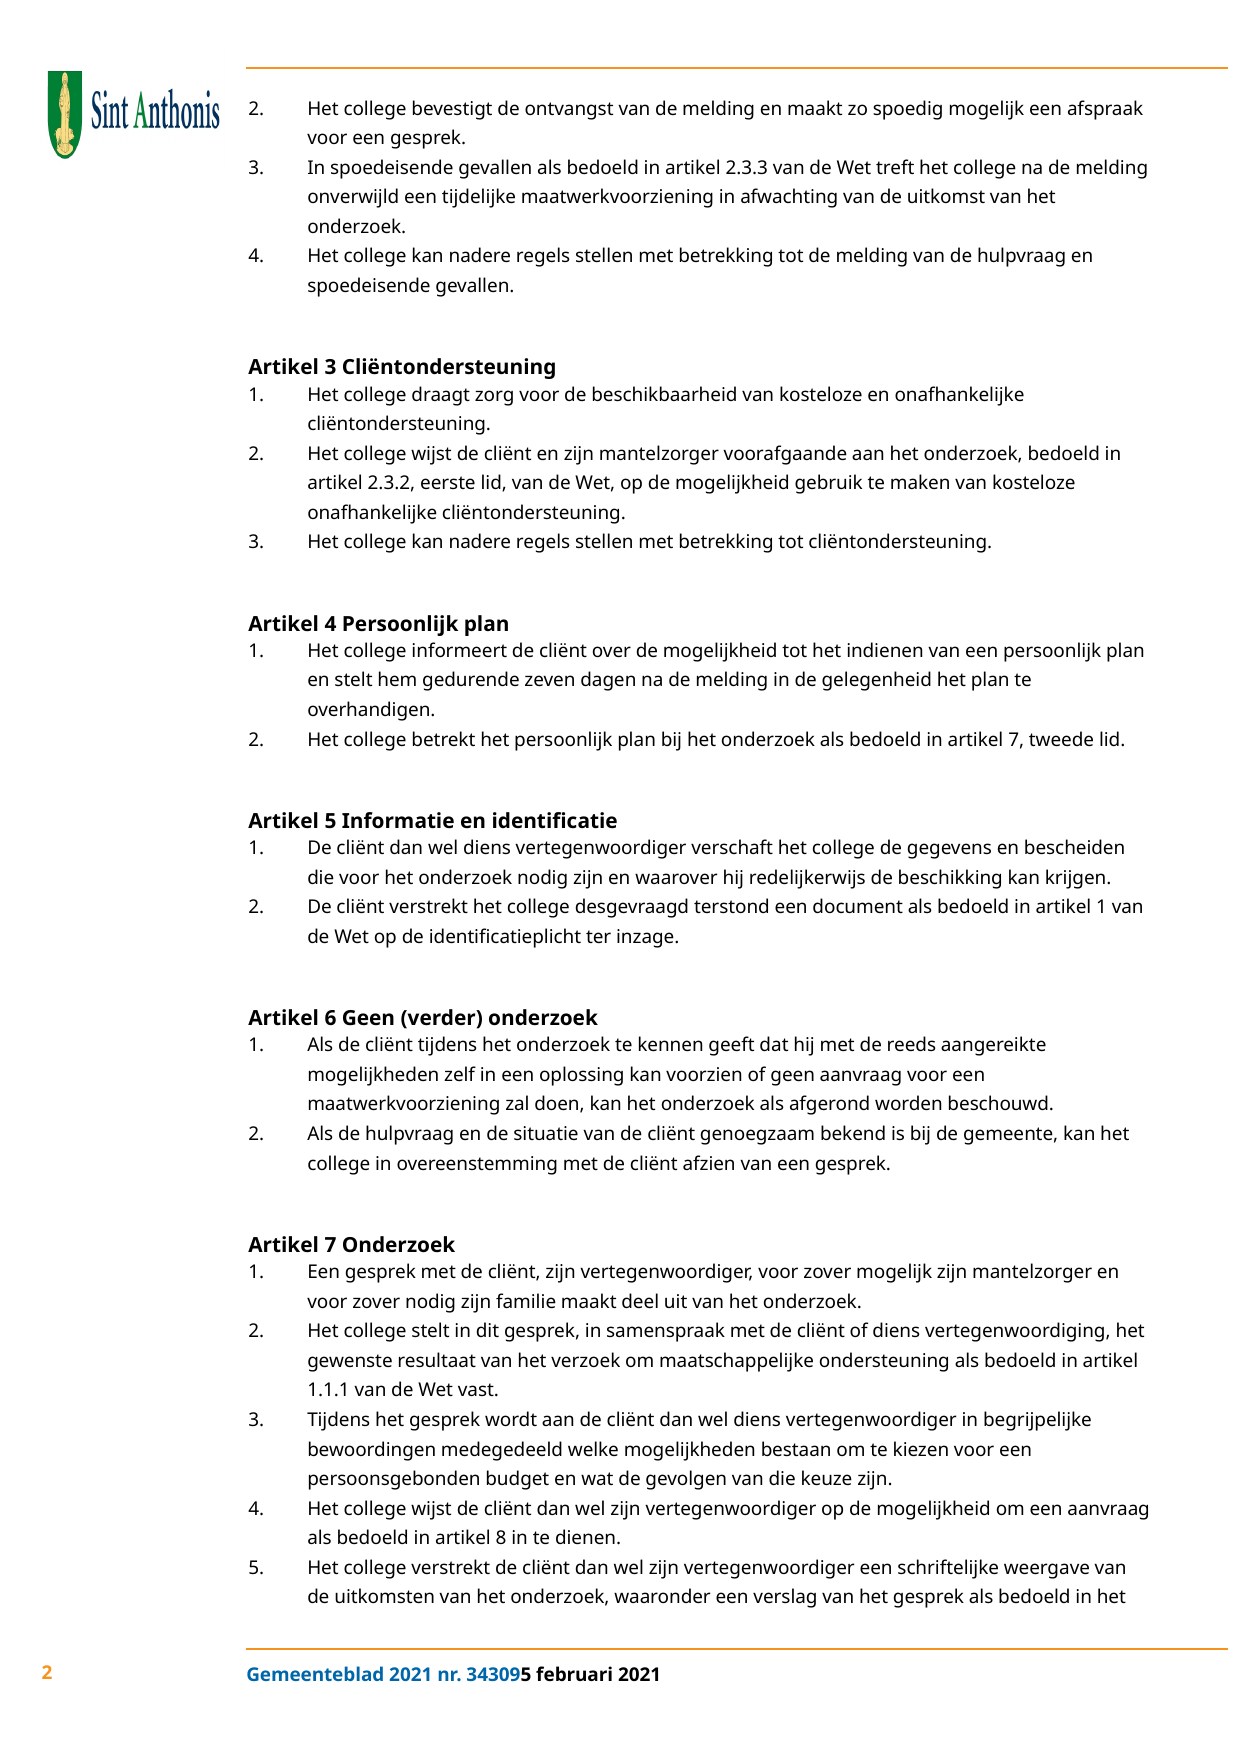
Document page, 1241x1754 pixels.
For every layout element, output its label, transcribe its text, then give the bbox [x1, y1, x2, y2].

list De cliënt dan wel diens vertegenwoordiger verschaft het college de gegevens en bescheiden die voor het onderzoek nodig zijn en waarover hij redelijkerwijs de beschikking kan krijgen. [248, 834, 1152, 889]
text Artikel 4 Persoonlijk plan [248, 609, 1152, 637]
list Het college informeert de cliënt over de mogelijkheid tot het indienen van een persoonlijk plan en stelt hem gedurende zeven dagen na de melding in de gelegenheid het plan te overhandigen. [248, 637, 1152, 722]
list Het college wijst de cliënt dan wel zijn vertegenwoordiger op de mogelijkheid om een aanvraag als bedoeld in artikel 8 in te dienen. [248, 1495, 1152, 1550]
list Het college kan nadere regels stellen met betrekking tot de melding van de hulpvraag en spoedeisende gevallen. [248, 243, 1152, 298]
list De cliënt verstrekt het college desgevraagd terstond een document als bedoeld in artikel 1 van de Wet op de identificatieplicht ter inzage. [248, 893, 1152, 949]
list In spoedeisende gevallen als bedoeld in artikel 2.3.3 van de Wet treft het college na de melding onverwijld een tijdelijke maatwerkvoorziening in afwachting van de uitkomst van het onderzoek. [248, 154, 1152, 239]
list Een gesprek met de cliënt, zijn vertegenwoordiger, voor zover mogelijk zijn mantelzorger en voor zover nodig zijn familie maakt deel uit van het onderzoek. [248, 1258, 1152, 1313]
text Artikel 3 Cliëntondersteuning [248, 352, 1152, 381]
list Het college wijst de cliënt en zijn mantelzorger voorafgaande aan het onderzoek, bedoeld in artikel 2.3.2, eerste lid, van de Wet, op de mogelijkheid gebruik te maken van kosteloze onafhankelijke cliëntondersteuning. [248, 440, 1152, 525]
text Artikel 5 Informatie en identificatie [248, 806, 1152, 834]
text Artikel 7 Onderzoek [248, 1230, 1152, 1258]
list Het college stelt in dit gesprek, in samenspraak met de cliënt of diens vertegenwoordiging, het gewenste resultaat van het verzoek om maatschappelijke ondersteuning als bedoeld in artikel 1.1.1 van de Wet vast. [248, 1317, 1152, 1402]
list Het college verstrekt de cliënt dan wel zijn vertegenwoordiger een schriftelijke weergave van de uitkomsten van het onderzoek, waaronder een verslag van het gesprek als bedoeld in het [248, 1554, 1152, 1609]
list Het college draagt zorg voor de beschikbaarheid van kosteloze en onafhankelijke cliëntondersteuning. [248, 381, 1152, 436]
list Tijdens het gesprek wordt aan de cliënt dan wel diens vertegenwoordiger in begrijpelijke bewoordingen medegedeeld welke mogelijkheden bestaan om te kiezen voor een persoonsgebonden budget en wat de gevolgen van die keuze zijn. [248, 1406, 1152, 1491]
list Het college betrekt het persoonlijk plan bij het onderzoek als bedoeld in artikel 7, tweede lid. [248, 726, 1152, 752]
list Het college bevestigt de ontvangst van de melding en maakt zo spoedig mogelijk een afspraak voor een gesprek. [248, 95, 1152, 150]
picture [41, 47, 231, 172]
list Het college kan nadere regels stellen met betrekking tot cliëntondersteuning. [248, 529, 1152, 554]
list Als de hulpvraag en de situatie van de cliënt genoegzaam bekend is bij de gemeente, kan het college in overeenstemming met de cliënt afzien van een gesprek. [248, 1120, 1152, 1176]
list Als de cliënt tijdens het onderzoek te kennen geeft dat hij met de reeds aangereikte mogelijkheden zelf in een oplossing kan voorzien of geen aanvraag voor een maatwerkvoorziening zal doen, kan het onderzoek als afgerond worden beschouwd. [248, 1031, 1152, 1116]
text Artikel 6 Geen (verder) onderzoek [248, 1003, 1152, 1031]
